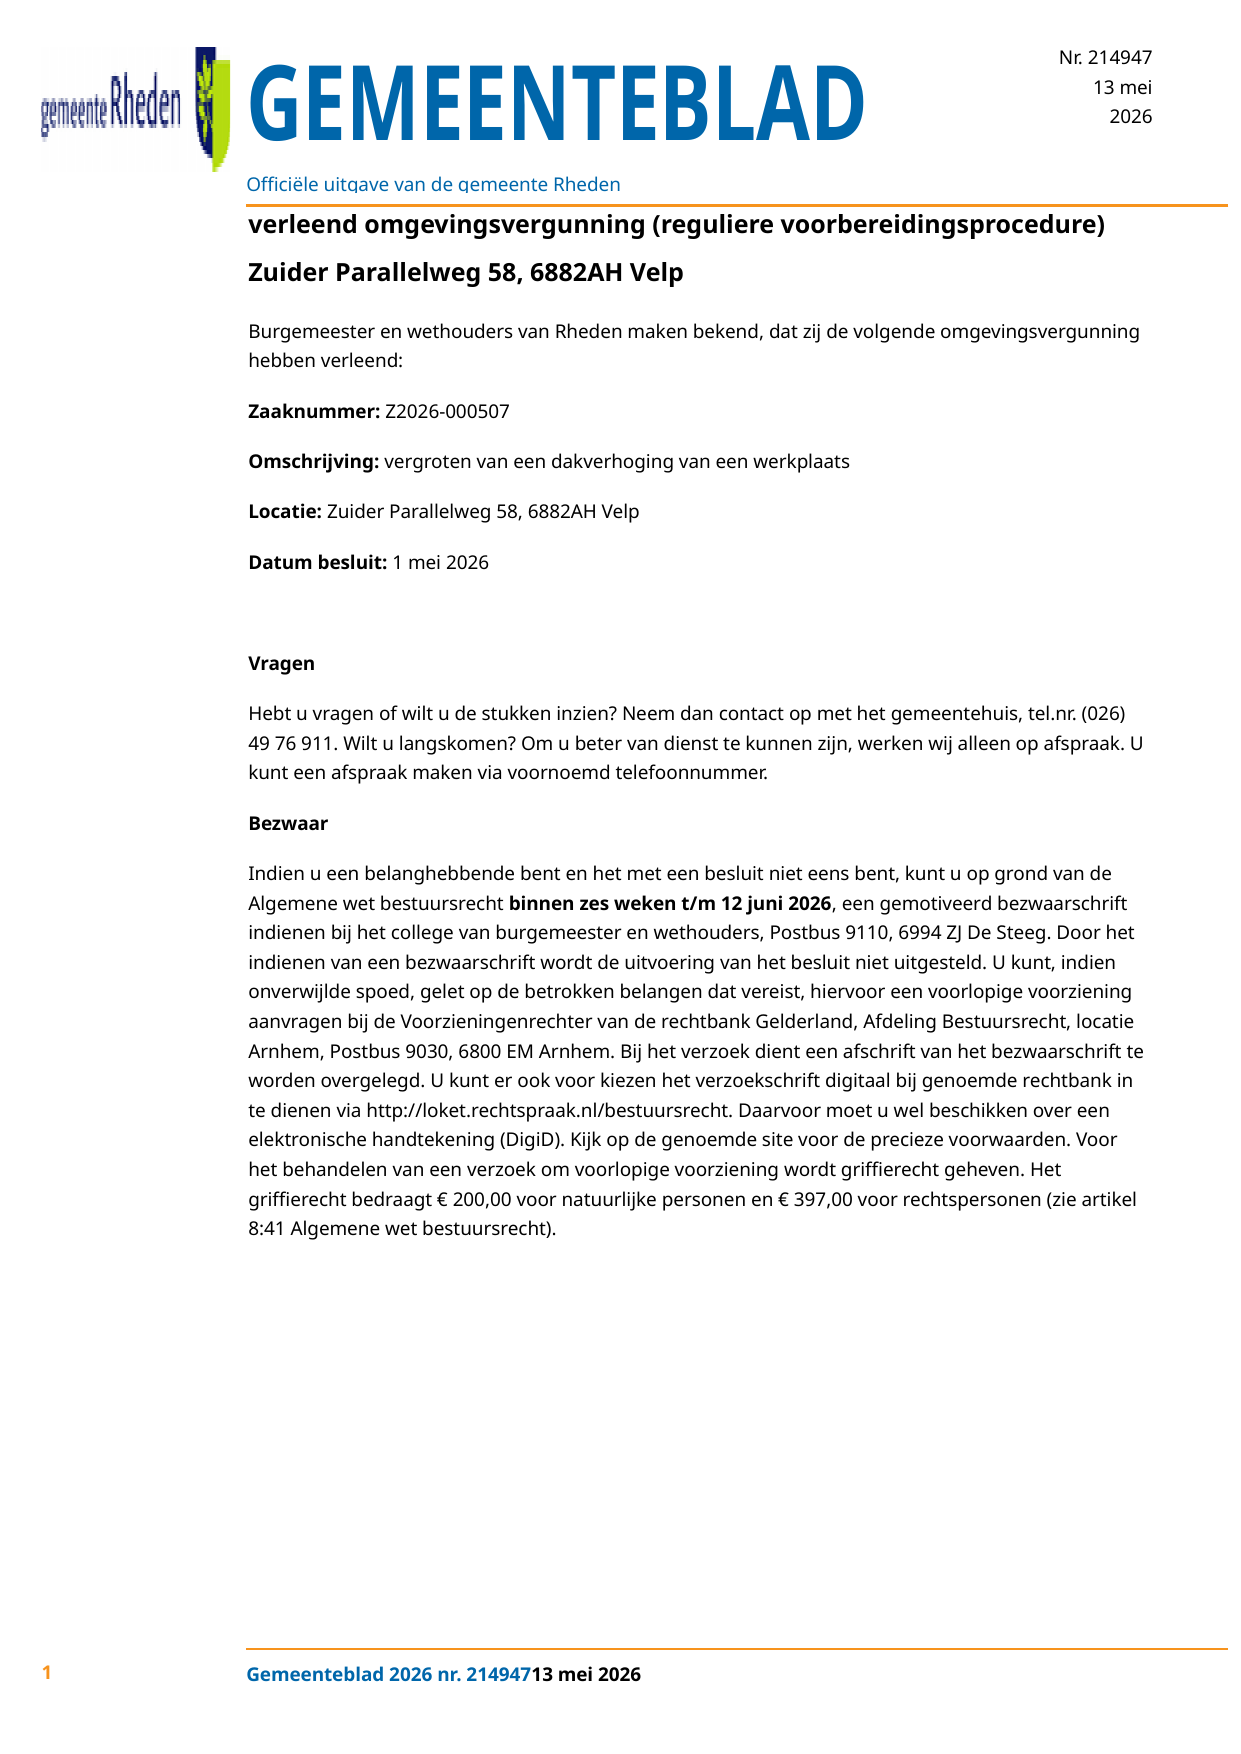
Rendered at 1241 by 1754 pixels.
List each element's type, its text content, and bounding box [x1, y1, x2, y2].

text verleend omgevingsvergunning (reguliere voorbereidingsprocedure) Zuider Parallelweg 58, 6882AH Velp [248, 207, 1152, 288]
text Locatie: Zuider Parallelweg 58, 6882AH Velp [248, 499, 1152, 524]
text Hebt u vragen of wilt u de stukken inzien? Neem dan contact op met het gemeentehuis, tel.nr. (026) 49 76 911. Wilt u langskomen? Om u beter van dienst te kunnen zijn, werken wij alleen op afspraak. U kunt een afspraak maken via voornoemd telefoonnummer. [248, 700, 1152, 785]
text Zaaknummer: Z2026-000507 [248, 398, 1152, 424]
text Datum besluit: 1 mei 2026 [248, 549, 1152, 575]
text Indien u een belanghebbende bent en het met een besluit niet eens bent, kunt u op grond van de Algemene wet bestuursrecht binnen zes weken t/m 12 juni 2026, een gemotiveerd bezwaarschrift indienen bij het college van burgemeester en wethouders, Postbus 9110, 6994 ZJ De Steeg. Door het indienen van een bezwaarschrift wordt de uitvoering van het besluit niet uitgesteld. U kunt, indien onverwijlde spoed, gelet op de betrokken belangen dat vereist, hiervoor een voorlopige voorziening aanvragen bij de Voorzieningenrechter van de rechtbank Gelderland, Afdeling Bestuursrecht, locatie Arnhem, Postbus 9030, 6800 EM Arnhem. Bij het verzoek dient een afschrift van het bezwaarschrift te worden overgelegd. U kunt er ook voor kiezen het verzoekschrift digitaal bij genoemde rechtbank in te dienen via http://loket.rechtspraak.nl/bestuursrecht. Daarvoor moet u wel beschikken over een elektronische handtekening (DigiD). Kijk op de genoemde site voor de precieze voorwaarden. Voor het behandelen van een verzoek om voorlopige voorziening wordt griffierecht geheven. Het griffierecht bedraagt € 200,00 voor natuurlijke personen en € 397,00 voor rechtspersonen (zie artikel 8:41 Algemene wet bestuursrecht). [248, 860, 1152, 1241]
text Bezwaar [248, 810, 1152, 836]
text Omschrijving: vergroten van een dakverhoging van een werkplaats [248, 448, 1152, 474]
text Vragen [248, 650, 1152, 676]
picture [41, 47, 231, 172]
text Burgemeester en wethouders van Rheden maken bekend, dat zij de volgende omgevingsvergunning hebben verleend: [248, 318, 1152, 373]
